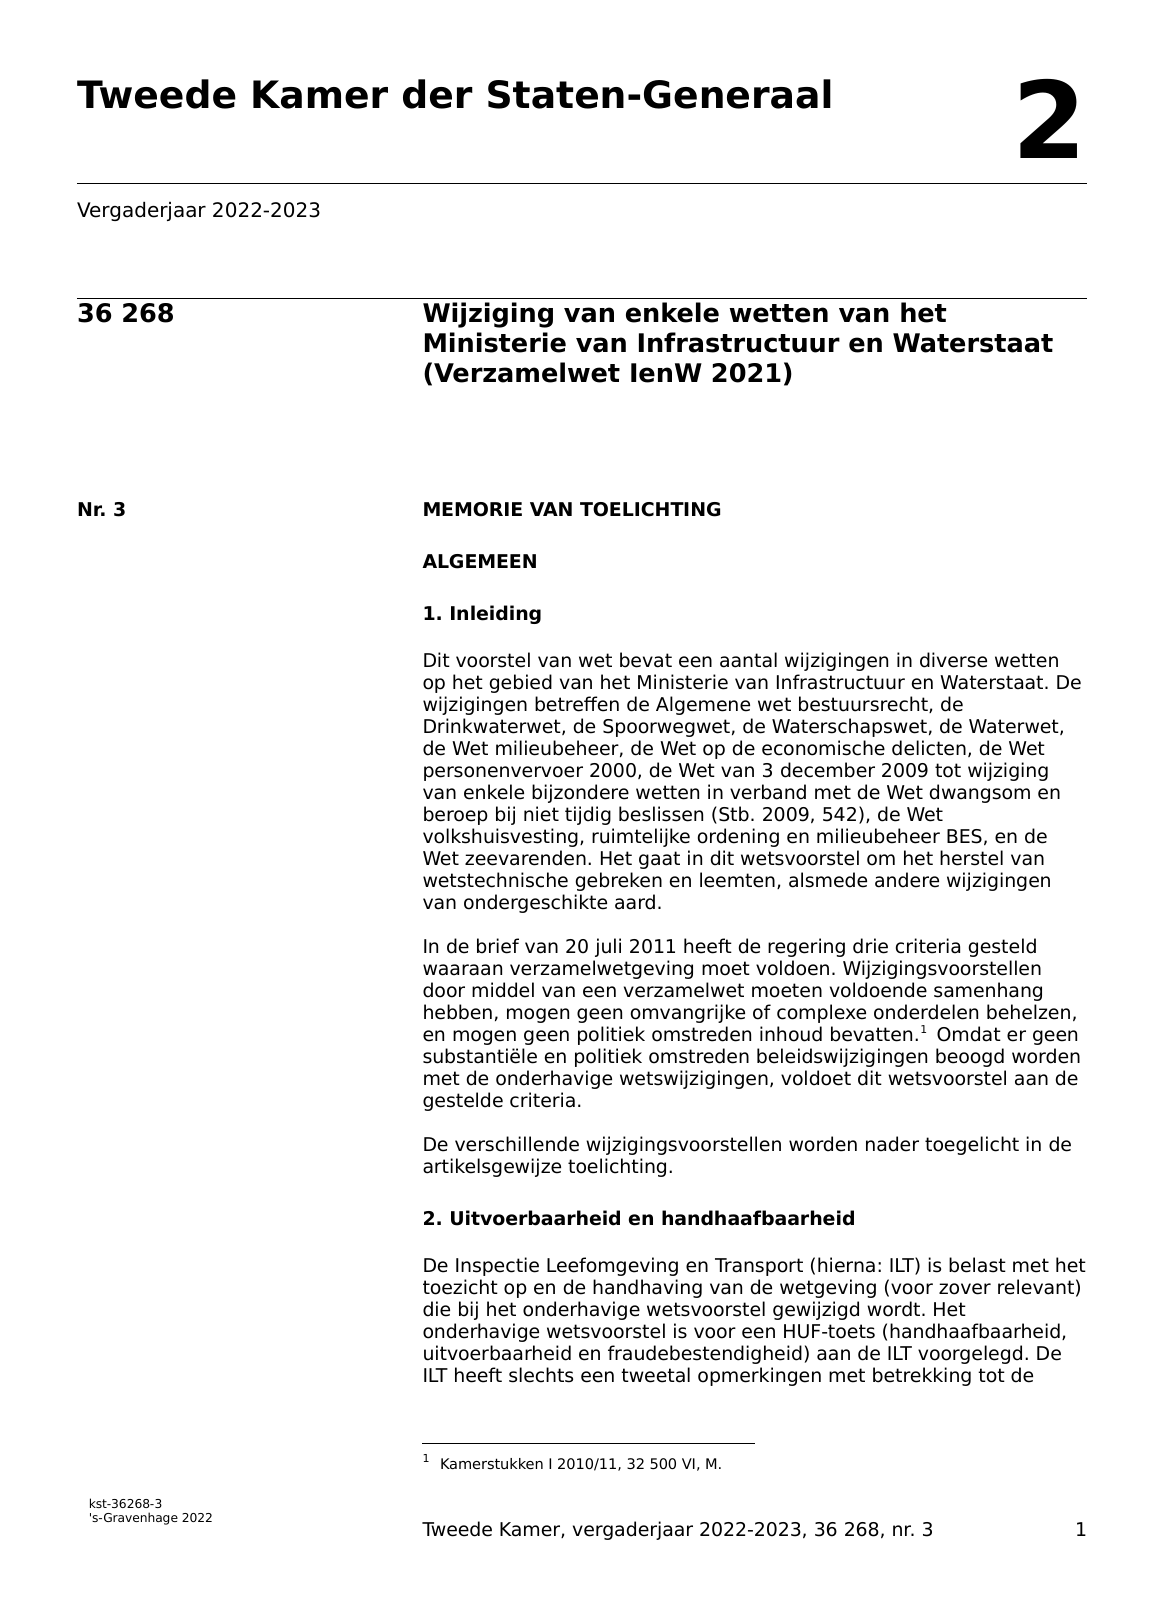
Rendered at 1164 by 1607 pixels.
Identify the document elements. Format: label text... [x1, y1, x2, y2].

subtitle 36 268 Wijziging van enkele wetten van het Ministerie van Infrastructuur en Waterstaat (Verzamelwet IenW 2021) [77, 299, 1087, 388]
text De verschillende wijzigingsvoorstellen worden nader toegelicht in de artikelsgewijze toelichting. [422, 1134, 1087, 1178]
text kst-36268-3 [88, 1497, 323, 1511]
text In de brief van 20 juli 2011 heeft de regering drie criteria gesteld waaraan verzamelwetgeving moet voldoen. Wijzigingsvoorstellen door middel van een verzamelwet moeten voldoende samenhang hebben, mogen geen omvangrijke of complexe onderdelen behelzen, en mogen geen politiek omstreden inhoud bevatten. Omdat er geen substantiële en politiek omstreden beleidswijzigingen beoogd worden met de onderhavige wetswijzigingen, voldoet dit wetsvoorstel aan de gestelde criteria. [422, 936, 1087, 1112]
subtitle 1. Inleiding [422, 603, 1087, 625]
subtitle 2. Uitvoerbaarheid en handhaafbaarheid [422, 1208, 1087, 1230]
text Kamerstukken I 2010/11, 32 500 VI, M. [422, 1452, 1087, 1474]
subtitle Nr. 3 MEMORIE VAN TOELICHTING [77, 499, 1087, 521]
text De Inspectie Leefomgeving en Transport (hierna: ILT) is belast met het toezicht op en de handhaving van de wetgeving (voor zover relevant) die bij het onderhavige wetsvoorstel gewijzigd wordt. Het onderhavige wetsvoorstel is voor een HUF-toets (handhaafbaarheid, uitvoerbaarheid en fraudebestendigheid) aan de ILT voorgelegd. De ILT heeft slechts een tweetal opmerkingen met betrekking tot de [422, 1255, 1087, 1387]
table_header 2 [886, 59, 1087, 183]
text Dit voorstel van wet bevat een aantal wijzigingen in diverse wetten op het gebied van het Ministerie van Infrastructuur en Waterstaat. De wijzigingen betreffen de Algemene wet bestuursrecht, de Drinkwaterwet, de Spoorwegwet, de Waterschapswet, de Waterwet, de Wet milieubeheer, de Wet op de economische delicten, de Wet personenvervoer 2000, de Wet van 3 december 2009 tot wijziging van enkele bijzondere wetten in verband met de Wet dwangsom en beroep bij niet tijdig beslissen (Stb. 2009, 542), de Wet volkshuisvesting, ruimtelijke ordening en milieubeheer BES, en de Wet zeevarenden. Het gaat in dit wetsvoorstel om het herstel van wetstechnische gebreken en leemten, alsmede andere wijzigingen van ondergeschikte aard. [422, 650, 1087, 914]
table_cell Vergaderjaar 2022-2023 [77, 184, 1087, 298]
table_header Tweede Kamer der Staten-Generaal [77, 59, 886, 183]
text 's-Gravenhage 2022 [88, 1511, 323, 1525]
subtitle ALGEMEEN [422, 551, 1087, 573]
